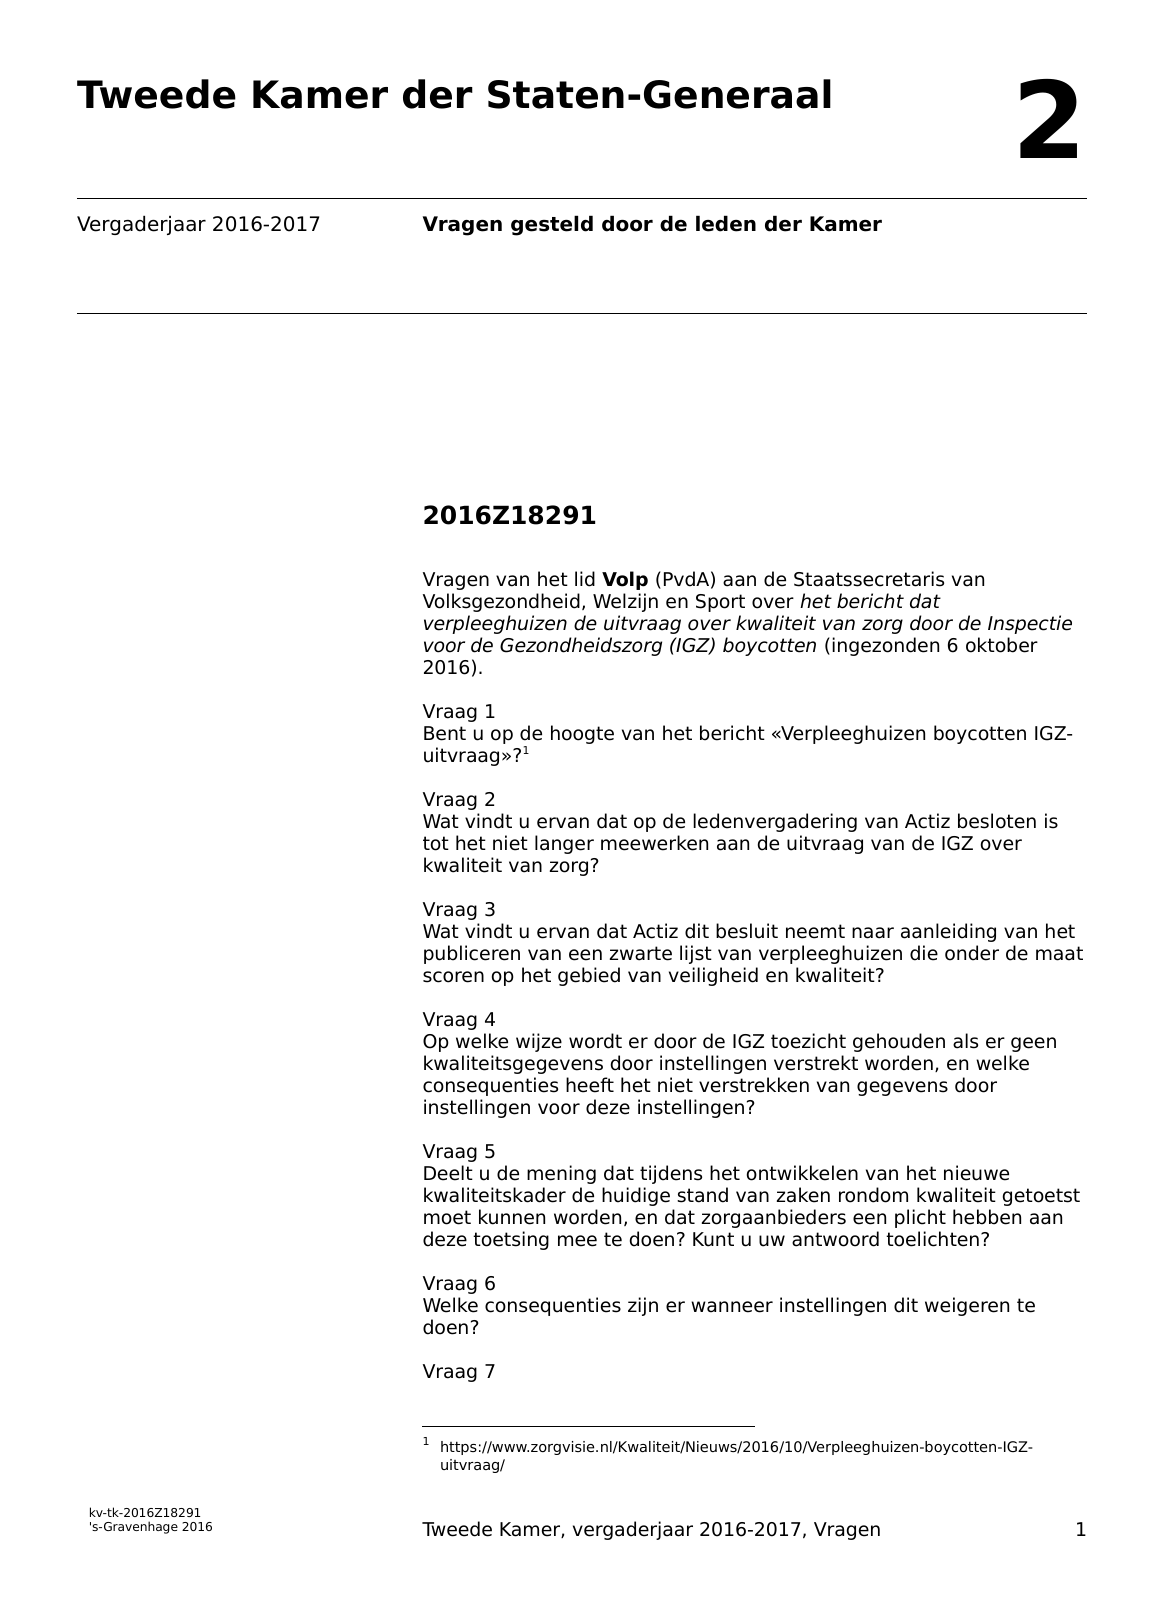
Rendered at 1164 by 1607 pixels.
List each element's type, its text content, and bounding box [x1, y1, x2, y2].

text Vraag 7 [422, 1361, 1087, 1383]
text Deelt u de mening dat tijdens het ontwikkelen van het nieuwe kwaliteitskader de huidige stand van zaken rondom kwaliteit getoetst moet kunnen worden, en dat zorgaanbieders een plicht hebben aan deze toetsing mee te doen? Kunt u uw antwoord toelichten? [422, 1163, 1087, 1251]
text kv-tk-2016Z18291 [88, 1506, 323, 1520]
table_header 2 [886, 59, 1087, 198]
text Bent u op de hoogte van het bericht «Verpleeghuizen boycotten IGZ-uitvraag»? [422, 723, 1087, 767]
text Vraag 5 [422, 1141, 1087, 1163]
text Welke consequenties zijn er wanneer instellingen dit weigeren te doen? [422, 1295, 1087, 1339]
text Vraag 2 [422, 789, 1087, 811]
table_cell Vergaderjaar 2016-2017 [77, 199, 422, 313]
text Wat vindt u ervan dat op de ledenvergadering van Actiz besloten is tot het niet langer meewerken aan de uitvraag van de IGZ over kwaliteit van zorg? [422, 811, 1087, 877]
text 2016Z18291 [422, 501, 1087, 531]
text Vraag 3 [422, 899, 1087, 921]
text https://www.zorgvisie.nl/Kwaliteit/Nieuws/2016/10/Verpleeghuizen-boycotten-IGZ-uitvraag/ [422, 1435, 1087, 1474]
text Wat vindt u ervan dat Actiz dit besluit neemt naar aanleiding van het publiceren van een zwarte lijst van verpleeghuizen die onder de maat scoren op het gebied van veiligheid en kwaliteit? [422, 921, 1087, 987]
text Vragen van het lid Volp (PvdA) aan de Staatssecretaris van Volksgezondheid, Welzijn en Sport over het bericht dat verpleeghuizen de uitvraag over kwaliteit van zorg door de Inspectie voor de Gezondheidszorg (IGZ) boycotten (ingezonden 6 oktober 2016). [422, 569, 1087, 679]
text Vraag 6 [422, 1273, 1087, 1295]
text Op welke wijze wordt er door de IGZ toezicht gehouden als er geen kwaliteitsgegevens door instellingen verstrekt worden, en welke consequenties heeft het niet verstrekken van gegevens door instellingen voor deze instellingen? [422, 1031, 1087, 1119]
table_cell Vragen gesteld door de leden der Kamer [422, 199, 1087, 313]
text 's-Gravenhage 2016 [88, 1520, 323, 1534]
text Vraag 4 [422, 1009, 1087, 1031]
table_header Tweede Kamer der Staten-Generaal [77, 59, 886, 198]
text Vraag 1 [422, 701, 1087, 723]
